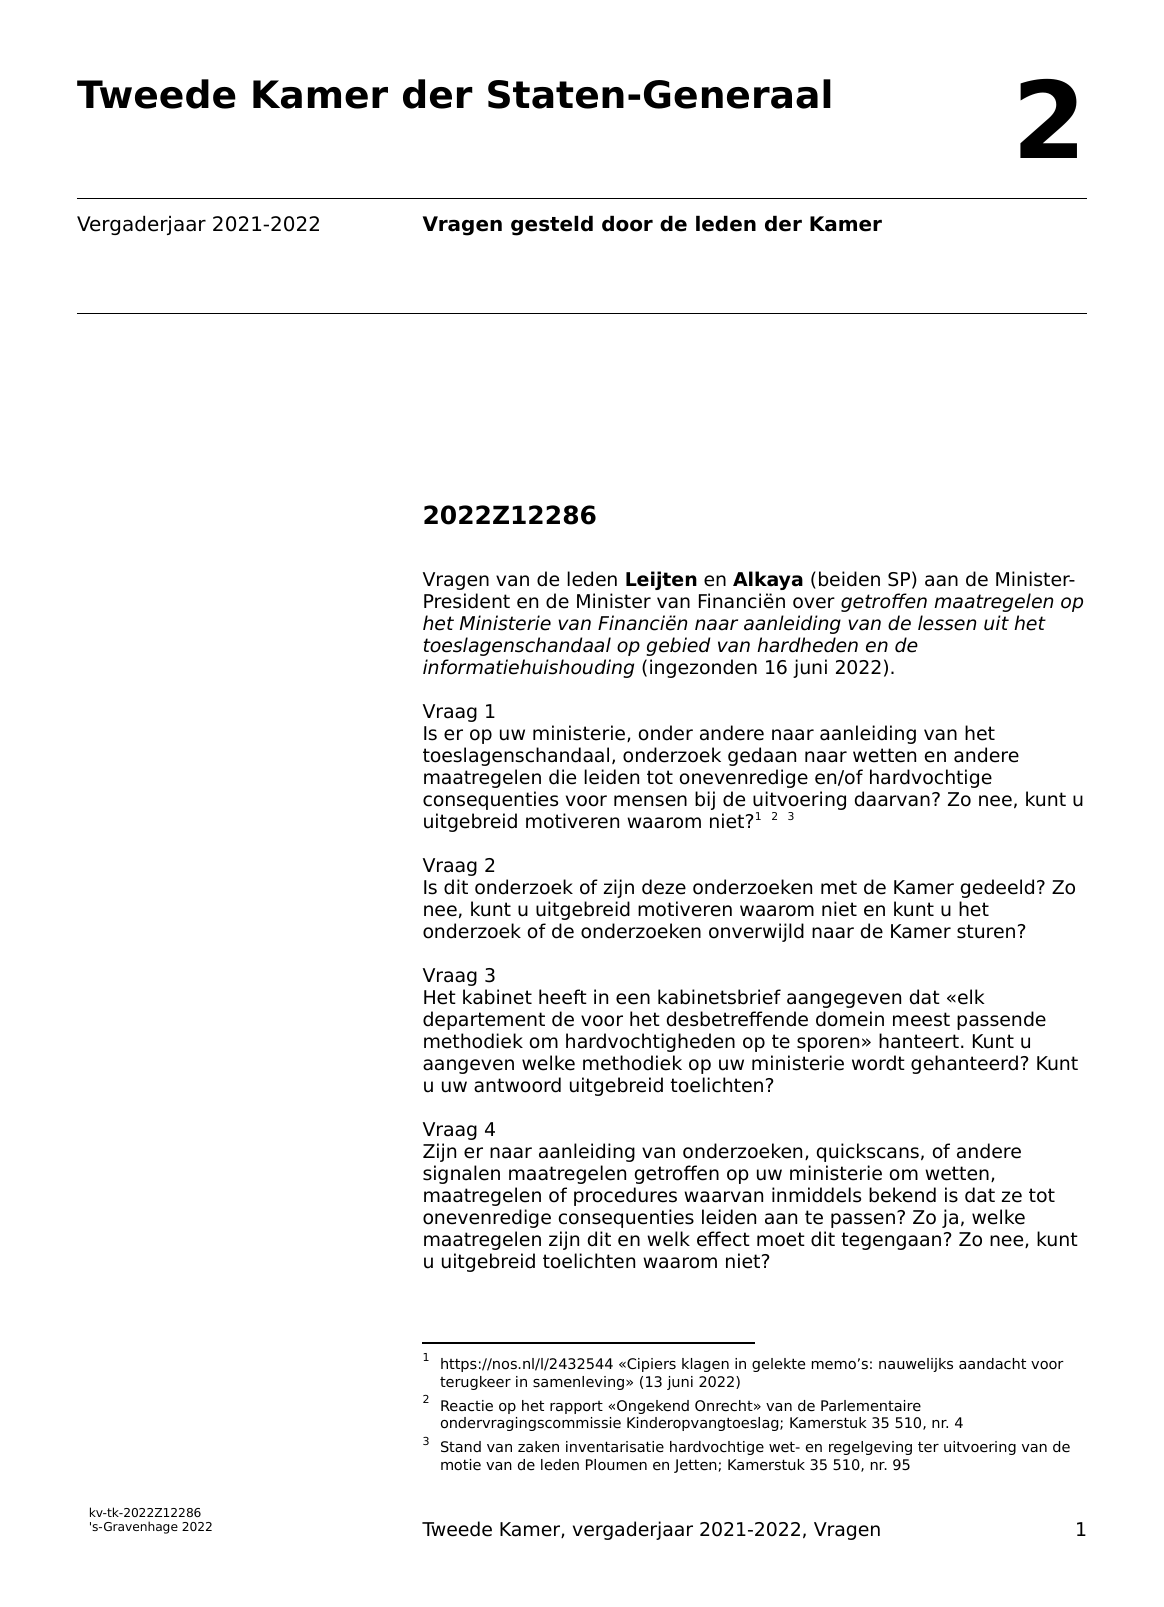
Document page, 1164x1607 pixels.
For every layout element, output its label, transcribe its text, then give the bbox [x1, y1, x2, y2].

text 2022Z12286 [422, 501, 1087, 531]
table_header 2 [886, 59, 1087, 198]
text Stand van zaken inventarisatie hardvochtige wet- en regelgeving ter uitvoering van de motie van de leden Ploumen en Jetten; Kamerstuk 35 510, nr. 95 [422, 1435, 1087, 1474]
text Het kabinet heeft in een kabinetsbrief aangegeven dat «elk departement de voor het desbetreffende domein meest passende methodiek om hardvochtigheden op te sporen» hanteert. Kunt u aangeven welke methodiek op uw ministerie wordt gehanteerd? Kunt u uw antwoord uitgebreid toelichten? [422, 987, 1087, 1097]
text Zijn er naar aanleiding van onderzoeken, quickscans, of andere signalen maatregelen getroffen op uw ministerie om wetten, maatregelen of procedures waarvan inmiddels bekend is dat ze tot onevenredige consequenties leiden aan te passen? Zo ja, welke maatregelen zijn dit en welk effect moet dit tegengaan? Zo nee, kunt u uitgebreid toelichten waarom niet? [422, 1141, 1087, 1273]
table_header Tweede Kamer der Staten-Generaal [77, 59, 886, 198]
text Vraag 1 [422, 701, 1087, 723]
table_cell Vragen gesteld door de leden der Kamer [422, 199, 1087, 313]
text Is er op uw ministerie, onder andere naar aanleiding van het toeslagenschandaal, onderzoek gedaan naar wetten en andere maatregelen die leiden tot onevenredige en/of hardvochtige consequenties voor mensen bij de uitvoering daarvan? Zo nee, kunt u uitgebreid motiveren waarom niet? [422, 723, 1087, 833]
text kv-tk-2022Z12286 [88, 1506, 323, 1520]
text Vraag 3 [422, 965, 1087, 987]
text Vraag 2 [422, 855, 1087, 877]
text Vragen van de leden Leijten en Alkaya (beiden SP) aan de Minister-President en de Minister van Financiën over getroffen maatregelen op het Ministerie van Financiën naar aanleiding van de lessen uit het toeslagenschandaal op gebied van hardheden en de informatiehuishouding (ingezonden 16 juni 2022). [422, 569, 1087, 679]
table_cell Vergaderjaar 2021-2022 [77, 199, 422, 313]
text Vraag 4 [422, 1119, 1087, 1141]
text 's-Gravenhage 2022 [88, 1520, 323, 1534]
text https://nos.nl/l/2432544 «Cipiers klagen in gelekte memo’s: nauwelijks aandacht voor terugkeer in samenleving» (13 juni 2022) [422, 1352, 1087, 1391]
text Reactie op het rapport «Ongekend Onrecht» van de Parlementaire ondervragingscommissie Kinderopvangtoeslag; Kamerstuk 35 510, nr. 4 [422, 1393, 1087, 1432]
text Is dit onderzoek of zijn deze onderzoeken met de Kamer gedeeld? Zo nee, kunt u uitgebreid motiveren waarom niet en kunt u het onderzoek of de onderzoeken onverwijld naar de Kamer sturen? [422, 877, 1087, 943]
